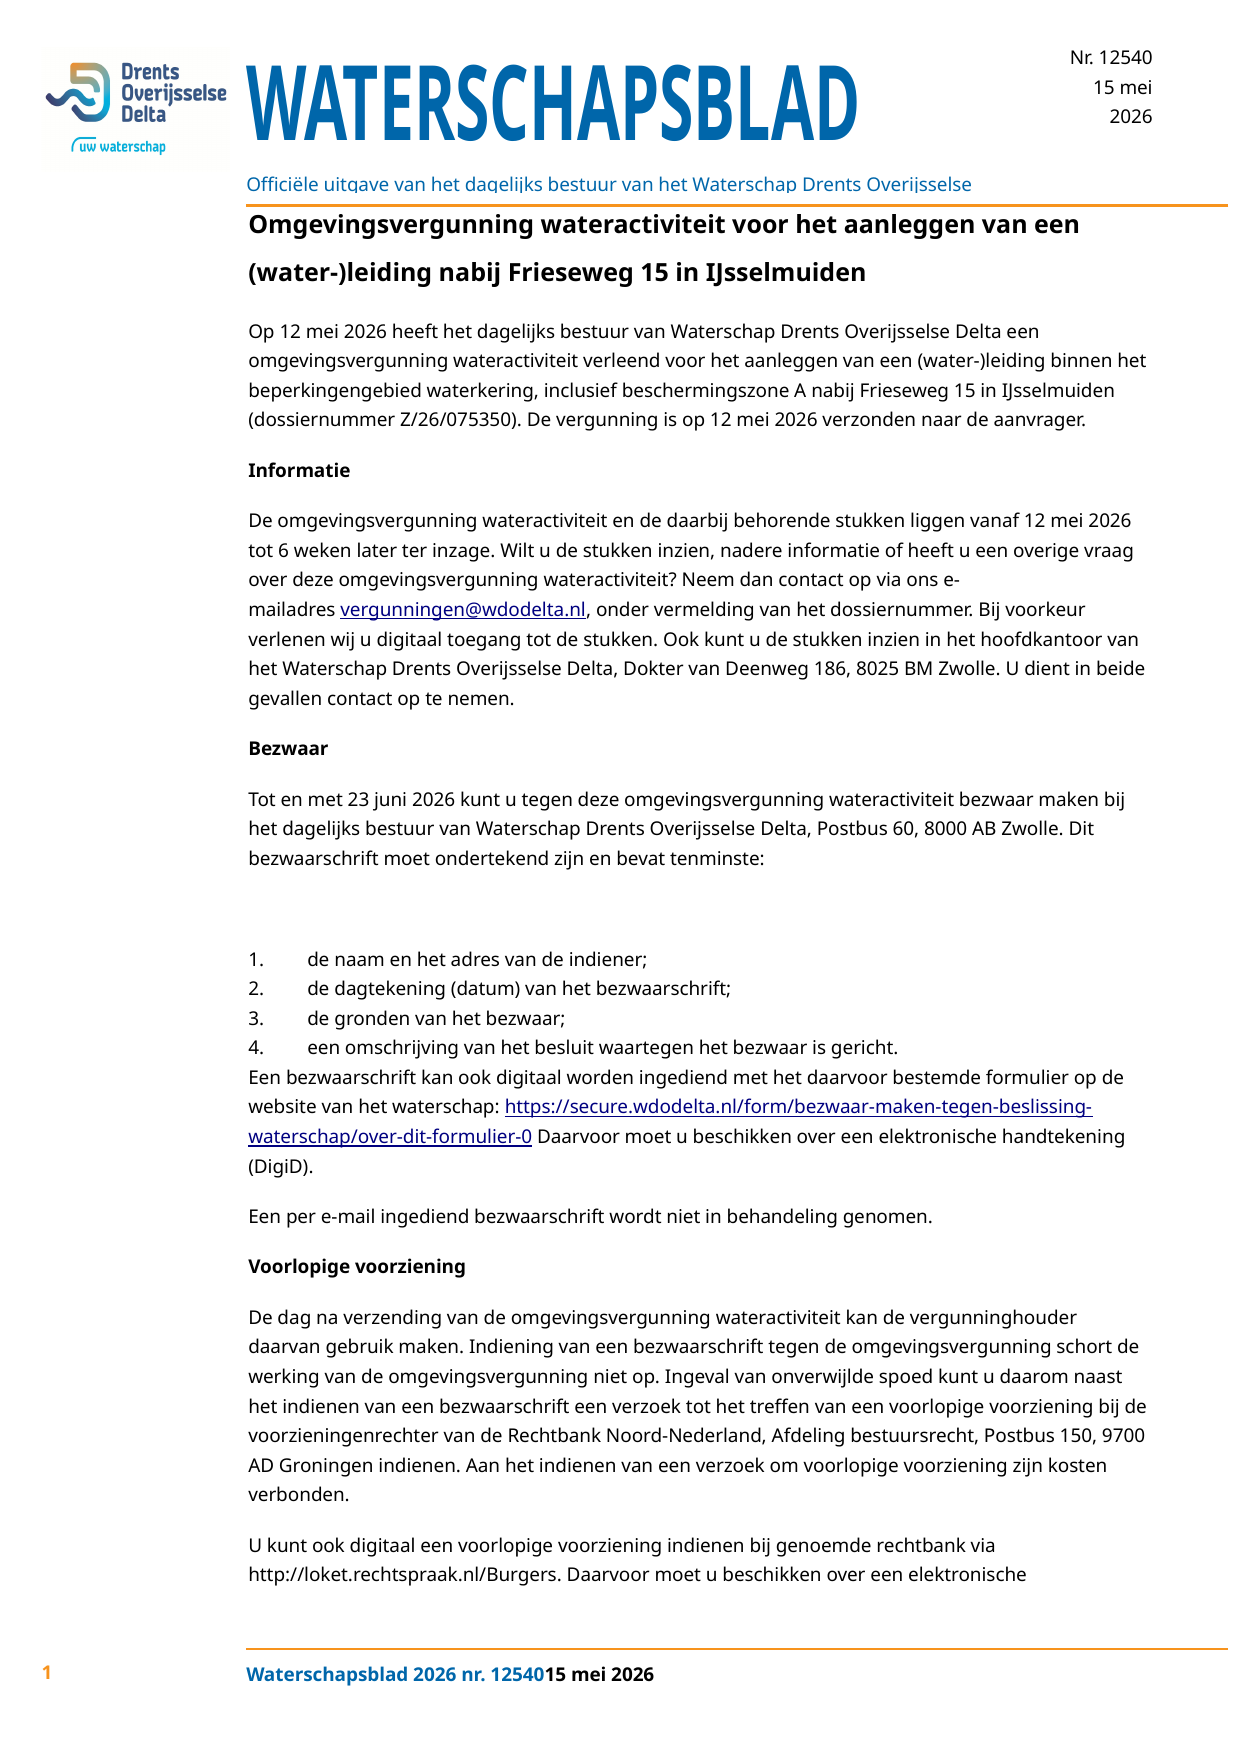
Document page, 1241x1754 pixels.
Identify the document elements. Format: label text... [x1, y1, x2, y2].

text Bezwaar [248, 735, 1152, 761]
picture [41, 47, 231, 172]
list de gronden van het bezwaar; [248, 1005, 1152, 1031]
text Op 12 mei 2026 heeft het dagelijks bestuur van Waterschap Drents Overijsselse Delta een omgevingsvergunning wateractiviteit verleend voor het aanleggen van een (water-)leiding binnen het beperkingengebied waterkering, inclusief beschermingszone A nabij Frieseweg 15 in IJsselmuiden (dossiernummer Z/26/075350). De vergunning is op 12 mei 2026 verzonden naar de aanvrager. [248, 318, 1152, 432]
text Omgevingsvergunning wateractiviteit voor het aanleggen van een (water-)leiding nabij Frieseweg 15 in IJsselmuiden [248, 207, 1152, 288]
text U kunt ook digitaal een voorlopige voorziening indienen bij genoemde rechtbank via http://loket.rechtspraak.nl/Burgers. Daarvoor moet u beschikken over een elektronische [248, 1532, 1152, 1587]
text De omgevingsvergunning wateractiviteit en de daarbij behorende stukken liggen vanaf 12 mei 2026 tot 6 weken later ter inzage. Wilt u de stukken inzien, nadere informatie of heeft u een overige vraag over deze omgevingsvergunning wateractiviteit? Neem dan contact op via ons e-mailadres vergunningen@wdodelta.nl, onder vermelding van het dossiernummer. Bij voorkeur verlenen wij u digitaal toegang tot de stukken. Ook kunt u de stukken inzien in het hoofdkantoor van het Waterschap Drents Overijsselse Delta, Dokter van Deenweg 186, 8025 BM Zwolle. U dient in beide gevallen contact op te nemen. [248, 507, 1152, 711]
list de dagtekening (datum) van het bezwaarschrift; [248, 975, 1152, 1001]
text De dag na verzending van de omgevingsvergunning wateractiviteit kan de vergunninghouder daarvan gebruik maken. Indiening van een bezwaarschrift tegen de omgevingsvergunning schort de werking van de omgevingsvergunning niet op. Ingeval van onverwijlde spoed kunt u daarom naast het indienen van een bezwaarschrift een verzoek tot het treffen van een voorlopige voorziening bij de voorzieningenrechter van de Rechtbank Noord-Nederland, Afdeling bestuursrecht, Postbus 150, 9700 AD Groningen indienen. Aan het indienen van een verzoek om voorlopige voorziening zijn kosten verbonden. [248, 1304, 1152, 1507]
text Een per e-mail ingediend bezwaarschrift wordt niet in behandeling genomen. [248, 1203, 1152, 1229]
list een omschrijving van het besluit waartegen het bezwaar is gericht. [248, 1034, 1152, 1060]
text Informatie [248, 457, 1152, 483]
text Voorlopige voorziening [248, 1254, 1152, 1279]
list de naam en het adres van de indiener; [248, 946, 1152, 972]
text Tot en met 23 juni 2026 kunt u tegen deze omgevingsvergunning wateractiviteit bezwaar maken bij het dagelijks bestuur van Waterschap Drents Overijsselse Delta, Postbus 60, 8000 AB Zwolle. Dit bezwaarschrift moet ondertekend zijn en bevat tenminste: [248, 786, 1152, 871]
text Een bezwaarschrift kan ook digitaal worden ingediend met het daarvoor bestemde formulier op de website van het waterschap: https://secure.wdodelta.nl/form/bezwaar-maken-tegen-beslissing-waterschap/over-dit-formulier-0 Daarvoor moet u beschikken over een elektronische handtekening (DigiD). [248, 1064, 1152, 1179]
